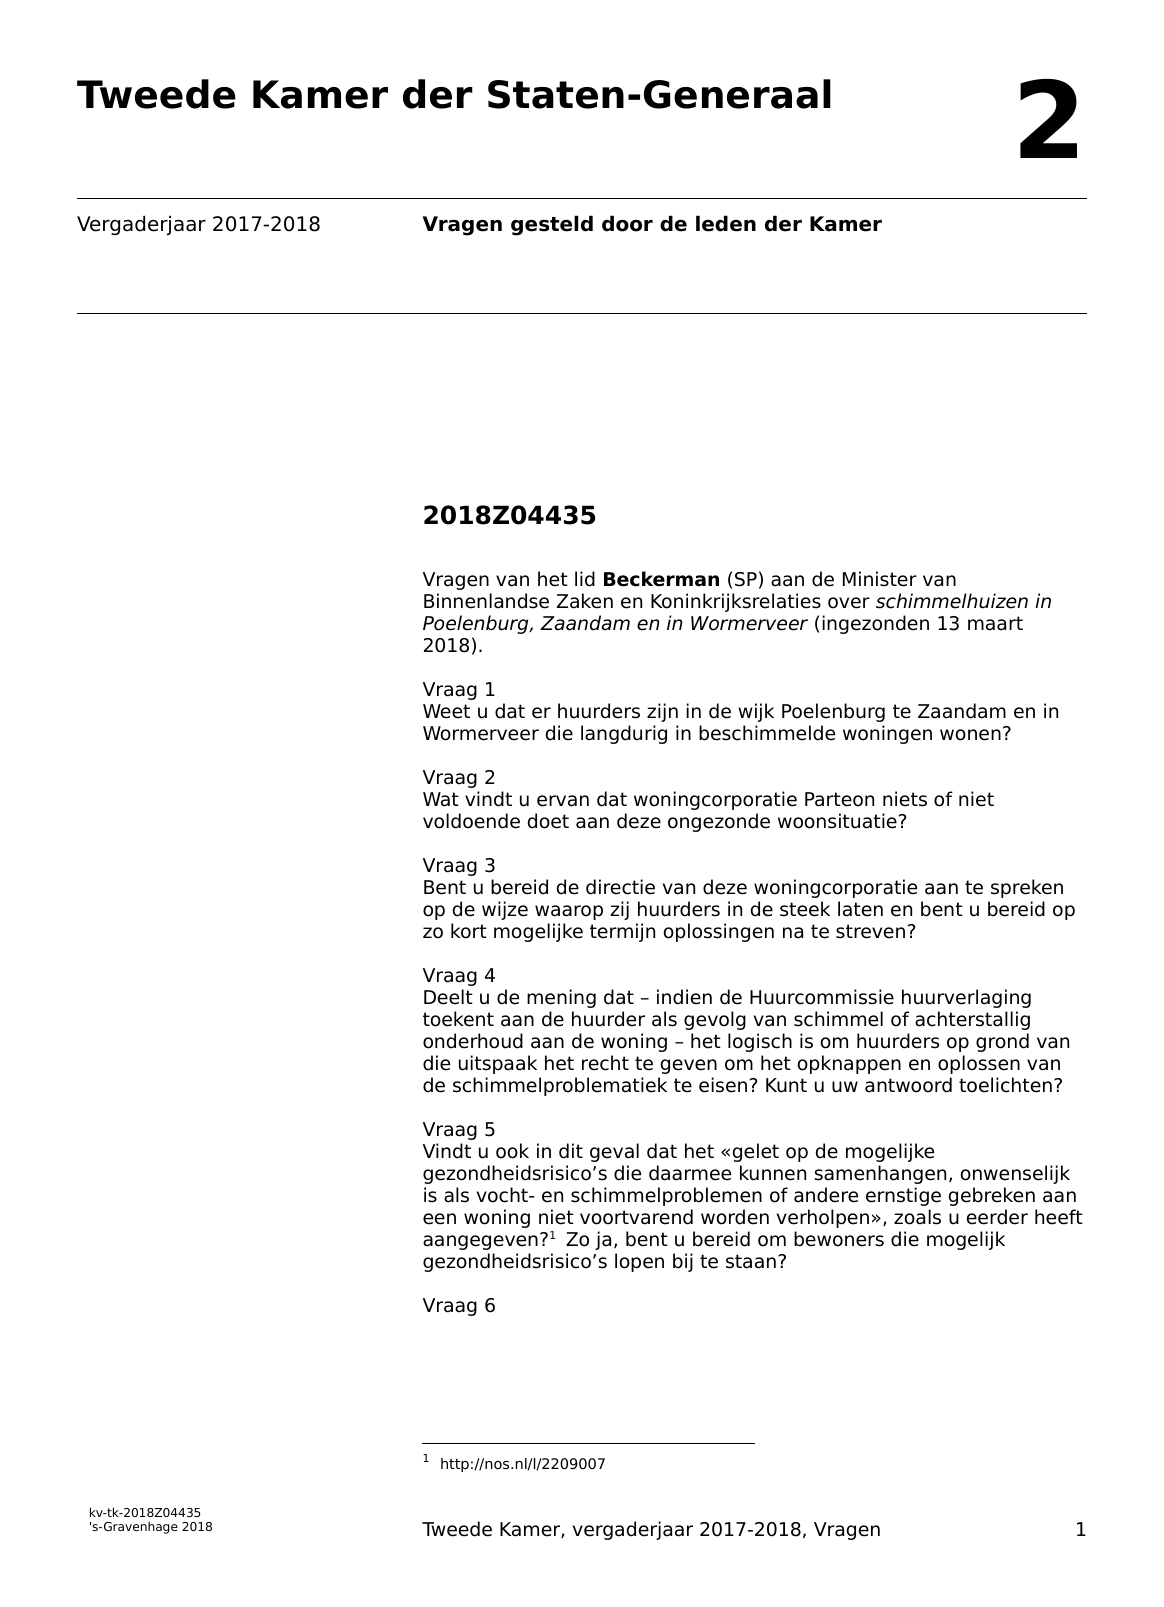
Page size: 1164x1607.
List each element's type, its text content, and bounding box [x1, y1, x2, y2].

table_header 2 [886, 59, 1087, 198]
text Vindt u ook in dit geval dat het «gelet op de mogelijke gezondheidsrisico’s die daarmee kunnen samenhangen, onwenselijk is als vocht- en schimmelproblemen of andere ernstige gebreken aan een woning niet voortvarend worden verholpen», zoals u eerder heeft aangegeven? Zo ja, bent u bereid om bewoners die mogelijk gezondheidsrisico’s lopen bij te staan? [422, 1141, 1087, 1273]
text Bent u bereid de directie van deze woningcorporatie aan te spreken op de wijze waarop zij huurders in de steek laten en bent u bereid op zo kort mogelijke termijn oplossingen na te streven? [422, 877, 1087, 943]
text Vraag 4 [422, 965, 1087, 987]
text 's-Gravenhage 2018 [88, 1520, 323, 1534]
table_cell Vragen gesteld door de leden der Kamer [422, 199, 1087, 313]
text Vraag 1 [422, 679, 1087, 701]
text Vraag 5 [422, 1119, 1087, 1141]
text kv-tk-2018Z04435 [88, 1506, 323, 1520]
text Vraag 6 [422, 1295, 1087, 1317]
table_cell Vergaderjaar 2017-2018 [77, 199, 422, 313]
text Wat vindt u ervan dat woningcorporatie Parteon niets of niet voldoende doet aan deze ongezonde woonsituatie? [422, 789, 1087, 833]
text Weet u dat er huurders zijn in de wijk Poelenburg te Zaandam en in Wormerveer die langdurig in beschimmelde woningen wonen? [422, 701, 1087, 745]
text Deelt u de mening dat – indien de Huurcommissie huurverlaging toekent aan de huurder als gevolg van schimmel of achterstallig onderhoud aan de woning – het logisch is om huurders op grond van die uitspaak het recht te geven om het opknappen en oplossen van de schimmelproblematiek te eisen? Kunt u uw antwoord toelichten? [422, 987, 1087, 1097]
text Vraag 3 [422, 855, 1087, 877]
text 2018Z04435 [422, 501, 1087, 531]
text Vragen van het lid Beckerman (SP) aan de Minister van Binnenlandse Zaken en Koninkrijksrelaties over schimmelhuizen in Poelenburg, Zaandam en in Wormerveer (ingezonden 13 maart 2018). [422, 569, 1087, 657]
text Vraag 2 [422, 767, 1087, 789]
table_header Tweede Kamer der Staten-Generaal [77, 59, 886, 198]
text http://nos.nl/l/2209007 [422, 1452, 1087, 1474]
